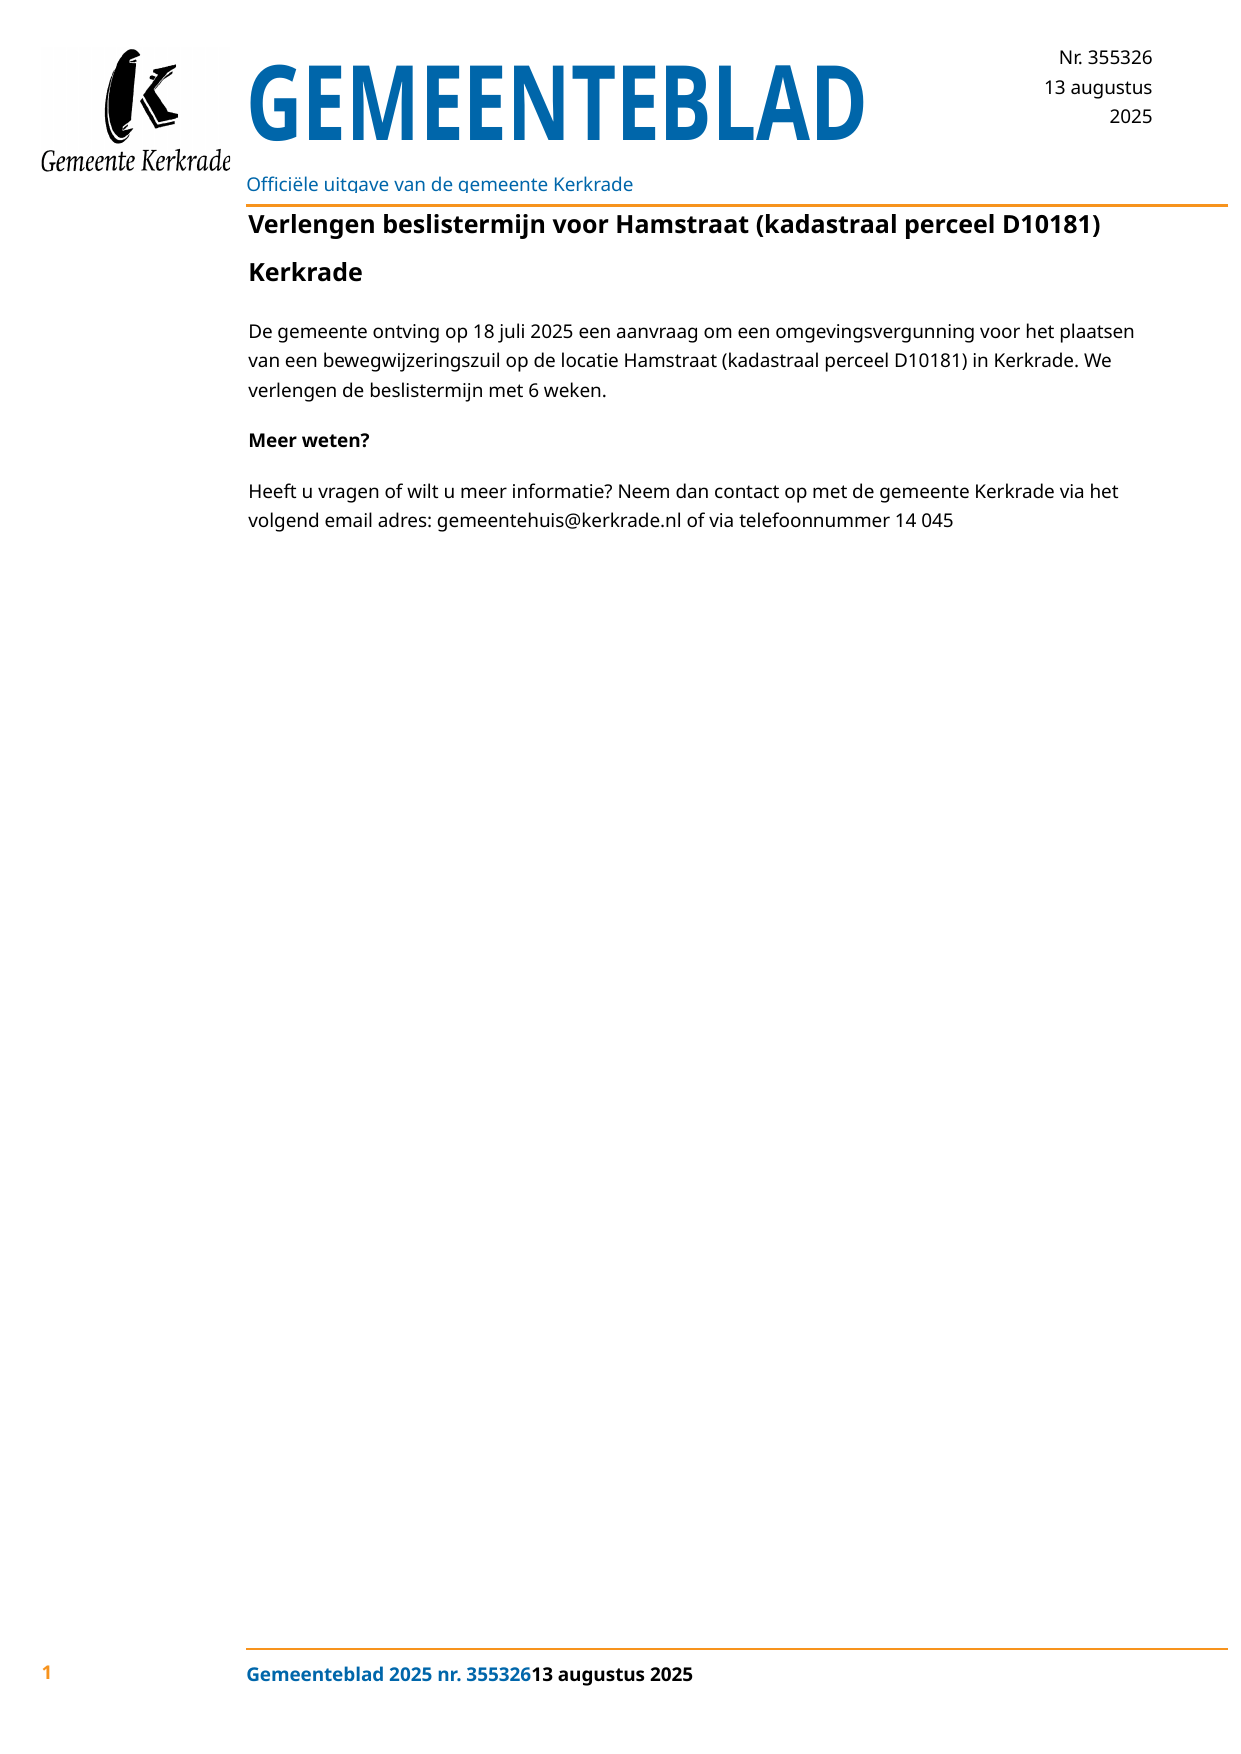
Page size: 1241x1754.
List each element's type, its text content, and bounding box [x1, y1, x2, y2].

text De gemeente ontving op 18 juli 2025 een aanvraag om een omgevingsvergunning voor het plaatsen van een bewegwijzeringszuil op de locatie Hamstraat (kadastraal perceel D10181) in Kerkrade. We verlengen de beslistermijn met 6 weken. [248, 318, 1152, 403]
text Meer weten? [248, 427, 1152, 453]
text Verlengen beslistermijn voor Hamstraat (kadastraal perceel D10181) Kerkrade [248, 207, 1152, 288]
picture [41, 47, 231, 172]
text Heeft u vragen of wilt u meer informatie? Neem dan contact op met de gemeente Kerkrade via het volgend email adres: gemeentehuis@kerkrade.nl of via telefoonnummer 14 045 [248, 478, 1152, 533]
